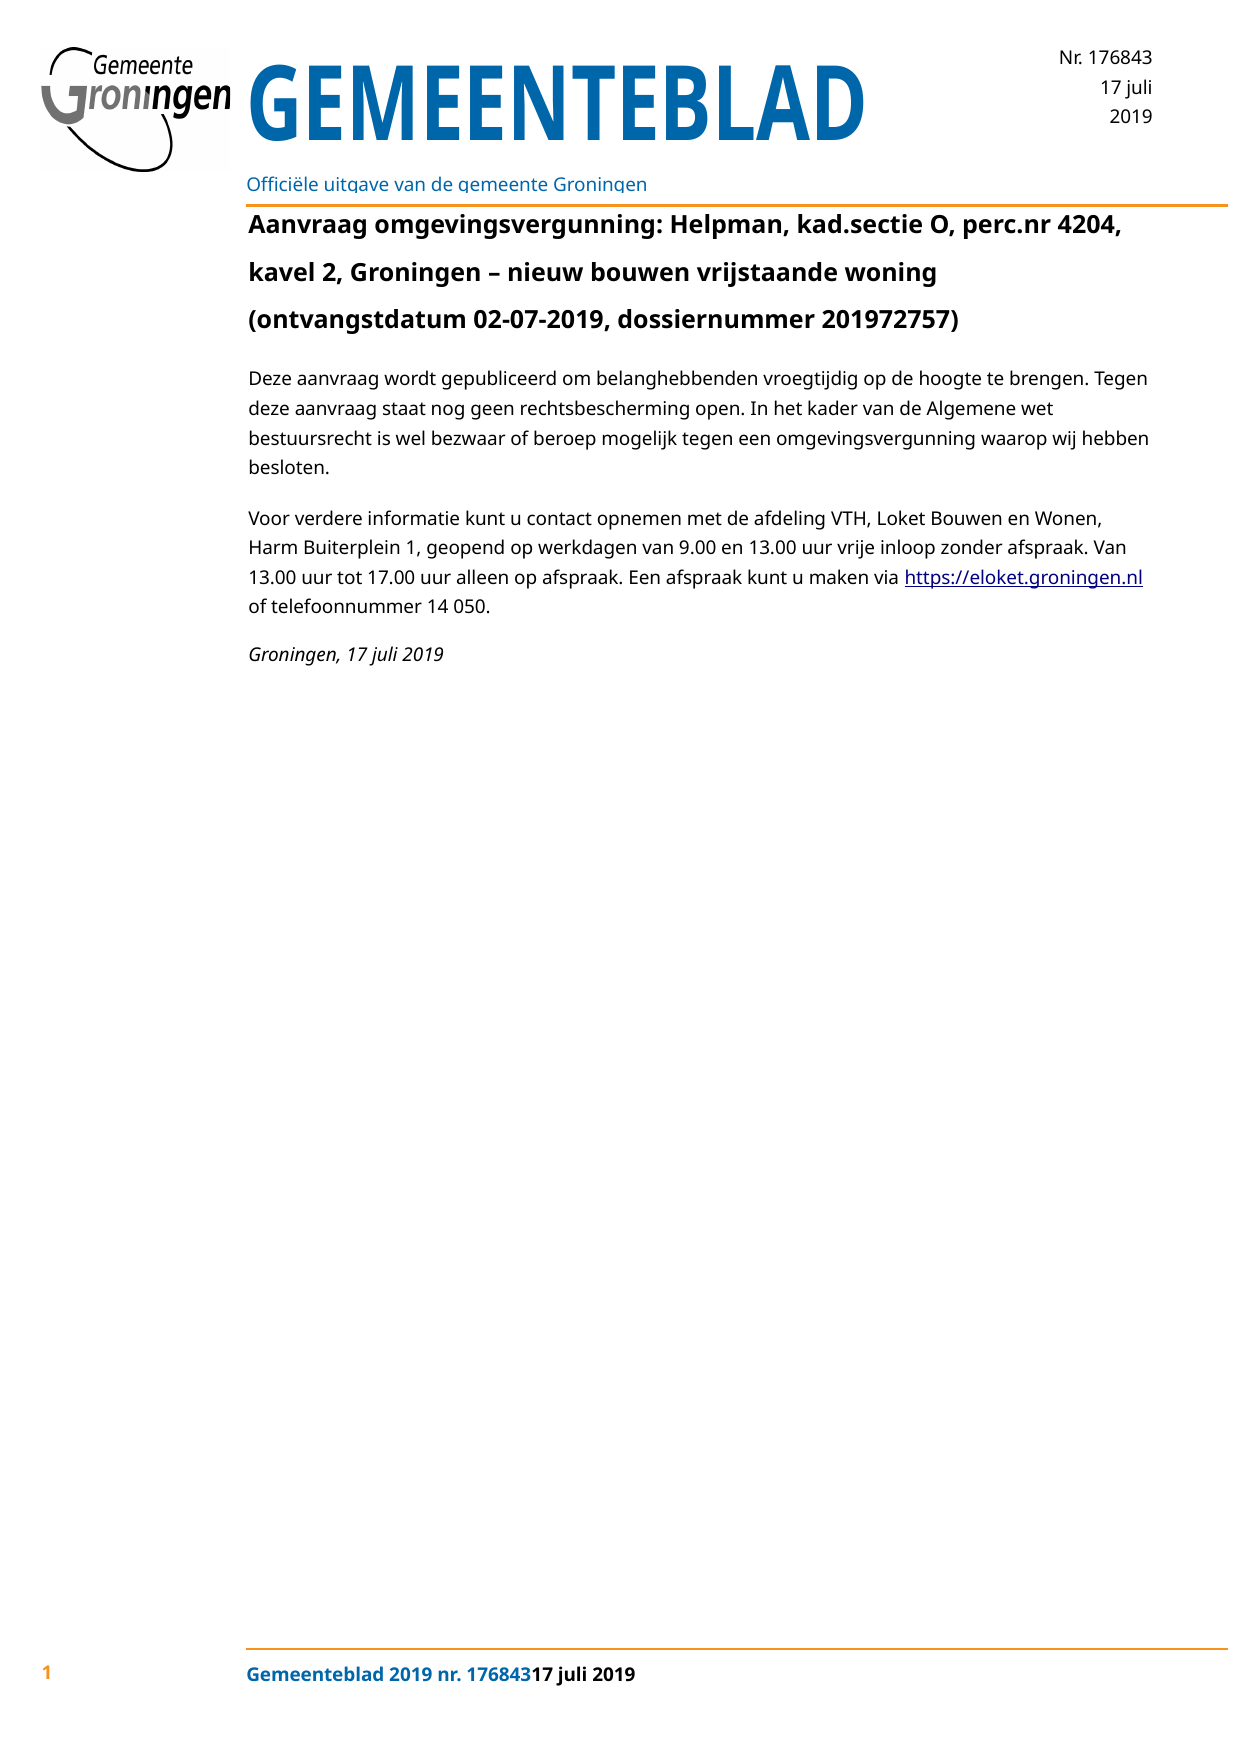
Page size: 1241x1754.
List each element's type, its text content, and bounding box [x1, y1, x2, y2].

text Deze aanvraag wordt gepubliceerd om belanghebbenden vroegtijdig op de hoogte te brengen. Tegen deze aanvraag staat nog geen rechtsbescherming open. In het kader van de Algemene wet bestuursrecht is wel bezwaar of beroep mogelijk tegen een omgevingsvergunning waarop wij hebben besloten. [248, 366, 1152, 480]
text Aanvraag omgevingsvergunning: Helpman, kad.sectie O, perc.nr 4204, kavel 2, Groningen – nieuw bouwen vrijstaande woning (ontvangstdatum 02-07-2019, dossiernummer 201972757) [248, 207, 1152, 336]
text Voor verdere informatie kunt u contact opnemen met de afdeling VTH, Loket Bouwen en Wonen, Harm Buiterplein 1, geopend op werkdagen van 9.00 en 13.00 uur vrije inloop zonder afspraak. Van 13.00 uur tot 17.00 uur alleen op afspraak. Een afspraak kunt u maken via https://eloket.groningen.nl of telefoonnummer 14 050. [248, 505, 1152, 619]
picture [41, 47, 231, 172]
text Groningen, 17 juli 2019 [248, 641, 1152, 667]
